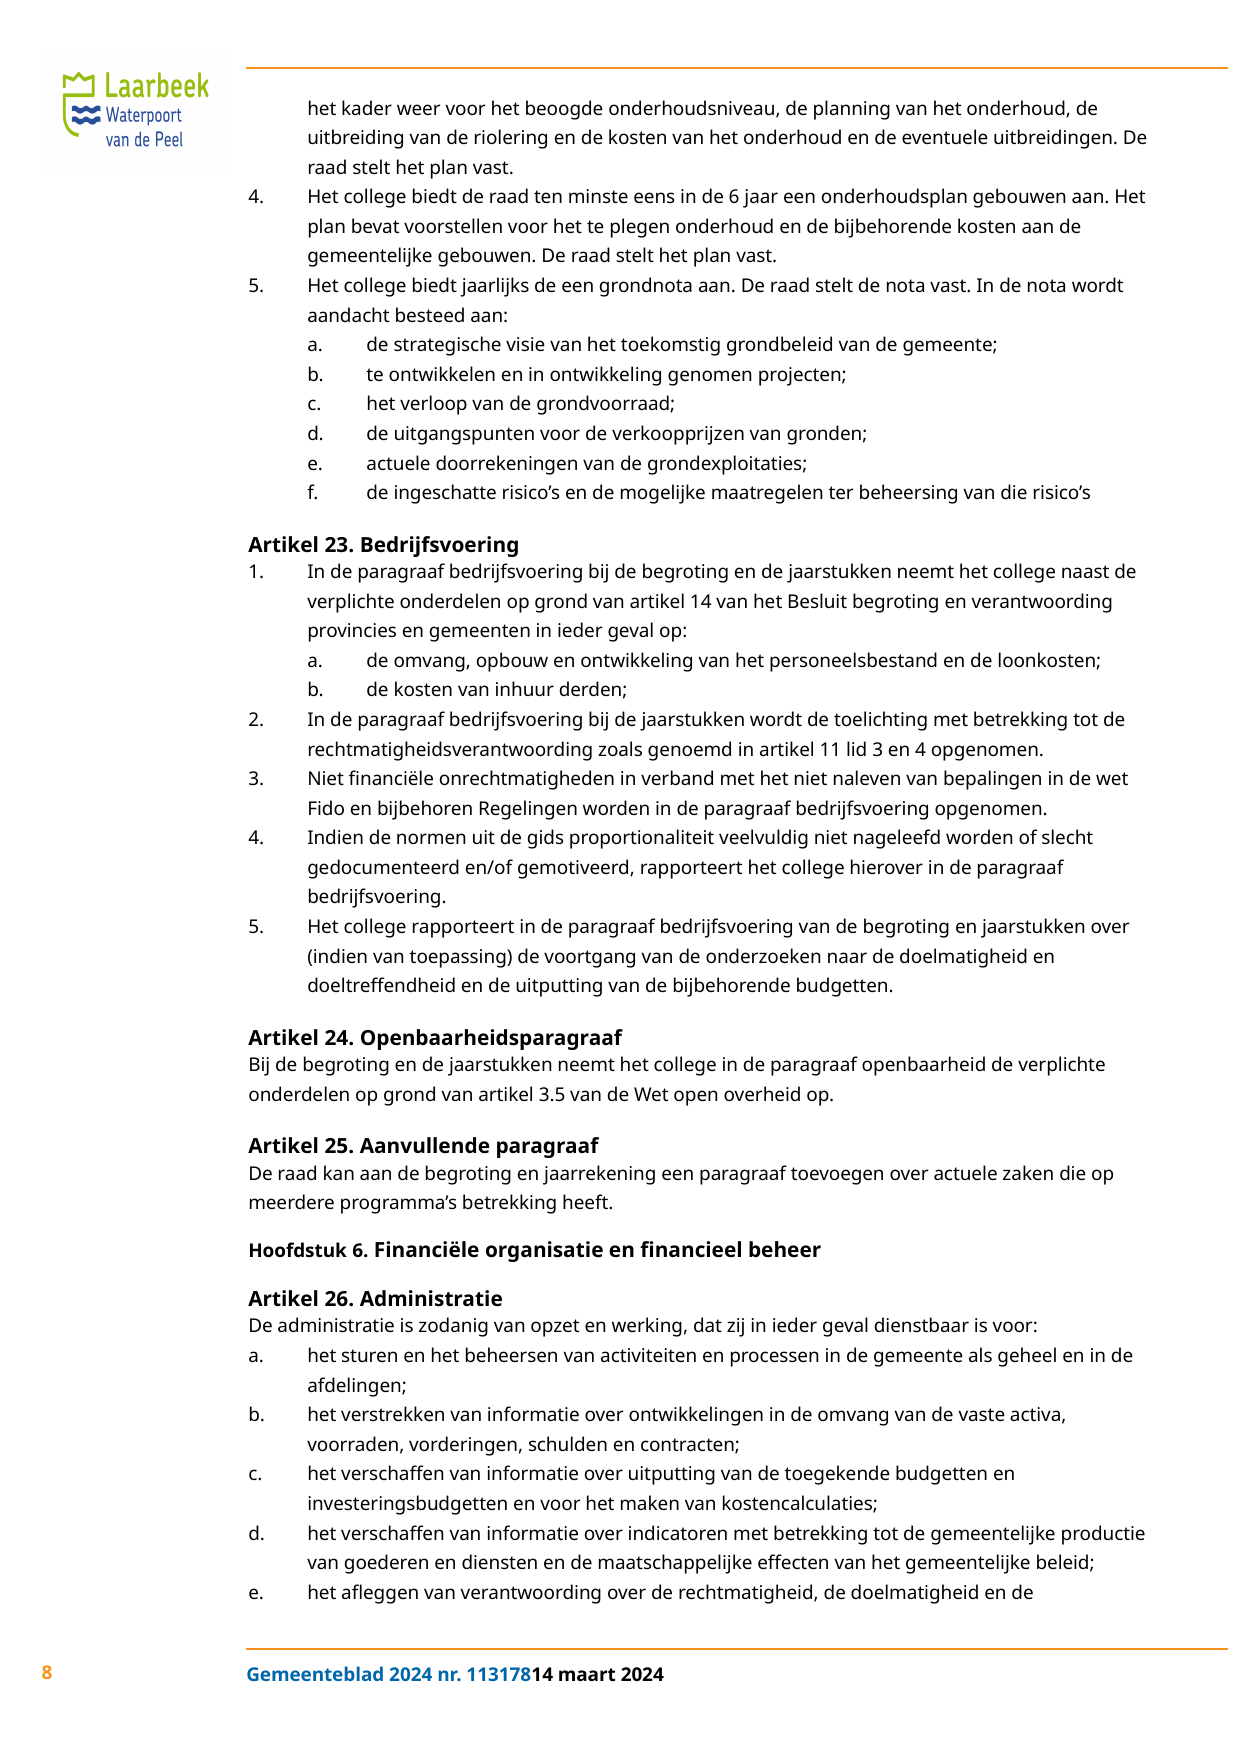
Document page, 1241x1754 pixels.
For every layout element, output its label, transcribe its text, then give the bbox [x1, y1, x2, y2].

list de kosten van inhuur derden; [307, 677, 1152, 702]
list te ontwikkelen en in ontwikkeling genomen projecten; [307, 361, 1152, 387]
text Artikel 26. Administratie [248, 1284, 1152, 1313]
list de ingeschatte risico’s en de mogelijke maatregelen ter beheersing van die risico’s [307, 479, 1152, 505]
list de omvang, opbouw en ontwikkeling van het personeelsbestand en de loonkosten; [307, 647, 1152, 673]
text De raad kan aan de begroting en jaarrekening een paragraaf toevoegen over actuele zaken die op meerdere programma’s betrekking heeft. [248, 1160, 1152, 1215]
text Artikel 25. Aanvullende paragraaf [248, 1131, 1152, 1160]
list Het college biedt de raad ten minste eens in de 6 jaar een onderhoudsplan gebouwen aan. Het plan bevat voorstellen voor het te plegen onderhoud en de bijbehorende kosten aan de gemeentelijke gebouwen. De raad stelt het plan vast. [248, 183, 1152, 268]
list Niet financiële onrechtmatigheden in verband met het niet naleven van bepalingen in de wet Fido en bijbehoren Regelingen worden in de paragraaf bedrijfsvoering opgenomen. [248, 765, 1152, 821]
picture [41, 47, 231, 172]
list het sturen en het beheersen van activiteiten en processen in de gemeente als geheel en in de afdelingen; [248, 1342, 1152, 1397]
list het verloop van de grondvoorraad; [307, 391, 1152, 416]
list Indien de normen uit de gids proportionaliteit veelvuldig niet nageleefd worden of slecht gedocumenteerd en/of gemotiveerd, rapporteert het college hierover in de paragraaf bedrijfsvoering. [248, 824, 1152, 909]
text Artikel 23. Bedrijfsvoering [248, 530, 1152, 558]
list het verschaffen van informatie over uitputting van de toegekende budgetten en investeringsbudgetten en voor het maken van kostencalculaties; [248, 1461, 1152, 1516]
list het afleggen van verantwoording over de rechtmatigheid, de doelmatigheid en de [248, 1579, 1152, 1604]
list de strategische visie van het toekomstig grondbeleid van de gemeente; [307, 331, 1152, 357]
list Het college biedt jaarlijks de een grondnota aan. De raad stelt de nota vast. In de nota wordt aandacht besteed aan: [248, 272, 1152, 328]
list het verstrekken van informatie over ontwikkelingen in de omvang van de vaste activa, voorraden, vorderingen, schulden en contracten; [248, 1401, 1152, 1457]
text Artikel 24. Openbaarheidsparagraaf [248, 1023, 1152, 1051]
list Het college rapporteert in de paragraaf bedrijfsvoering van de begroting en jaarstukken over (indien van toepassing) de voortgang van de onderzoeken naar de doelmatigheid en doeltreffendheid en de uitputting van de bijbehorende budgetten. [248, 913, 1152, 998]
text Hoofdstuk 6. Financiële organisatie en financieel beheer [248, 1235, 1152, 1263]
list het verschaffen van informatie over indicatoren met betrekking tot de gemeentelijke productie van goederen en diensten en de maatschappelijke effecten van het gemeentelijke beleid; [248, 1520, 1152, 1575]
text De administratie is zodanig van opzet en werking, dat zij in ieder geval dienstbaar is voor: [248, 1313, 1152, 1338]
list de uitgangspunten voor de verkoopprijzen van gronden; [307, 420, 1152, 446]
list het kader weer voor het beoogde onderhoudsniveau, de planning van het onderhoud, de uitbreiding van de riolering en de kosten van het onderhoud en de eventuele uitbreidingen. De raad stelt het plan vast. [248, 95, 1152, 180]
list In de paragraaf bedrijfsvoering bij de begroting en de jaarstukken neemt het college naast de verplichte onderdelen op grond van artikel 14 van het Besluit begroting en verantwoording provincies en gemeenten in ieder geval op: [248, 558, 1152, 643]
list actuele doorrekeningen van de grondexploitaties; [307, 450, 1152, 476]
list In de paragraaf bedrijfsvoering bij de jaarstukken wordt de toelichting met betrekking tot de rechtmatigheidsverantwoording zoals genoemd in artikel 11 lid 3 en 4 opgenomen. [248, 706, 1152, 761]
text Bij de begroting en de jaarstukken neemt het college in de paragraaf openbaarheid de verplichte onderdelen op grond van artikel 3.5 van de Wet open overheid op. [248, 1051, 1152, 1107]
